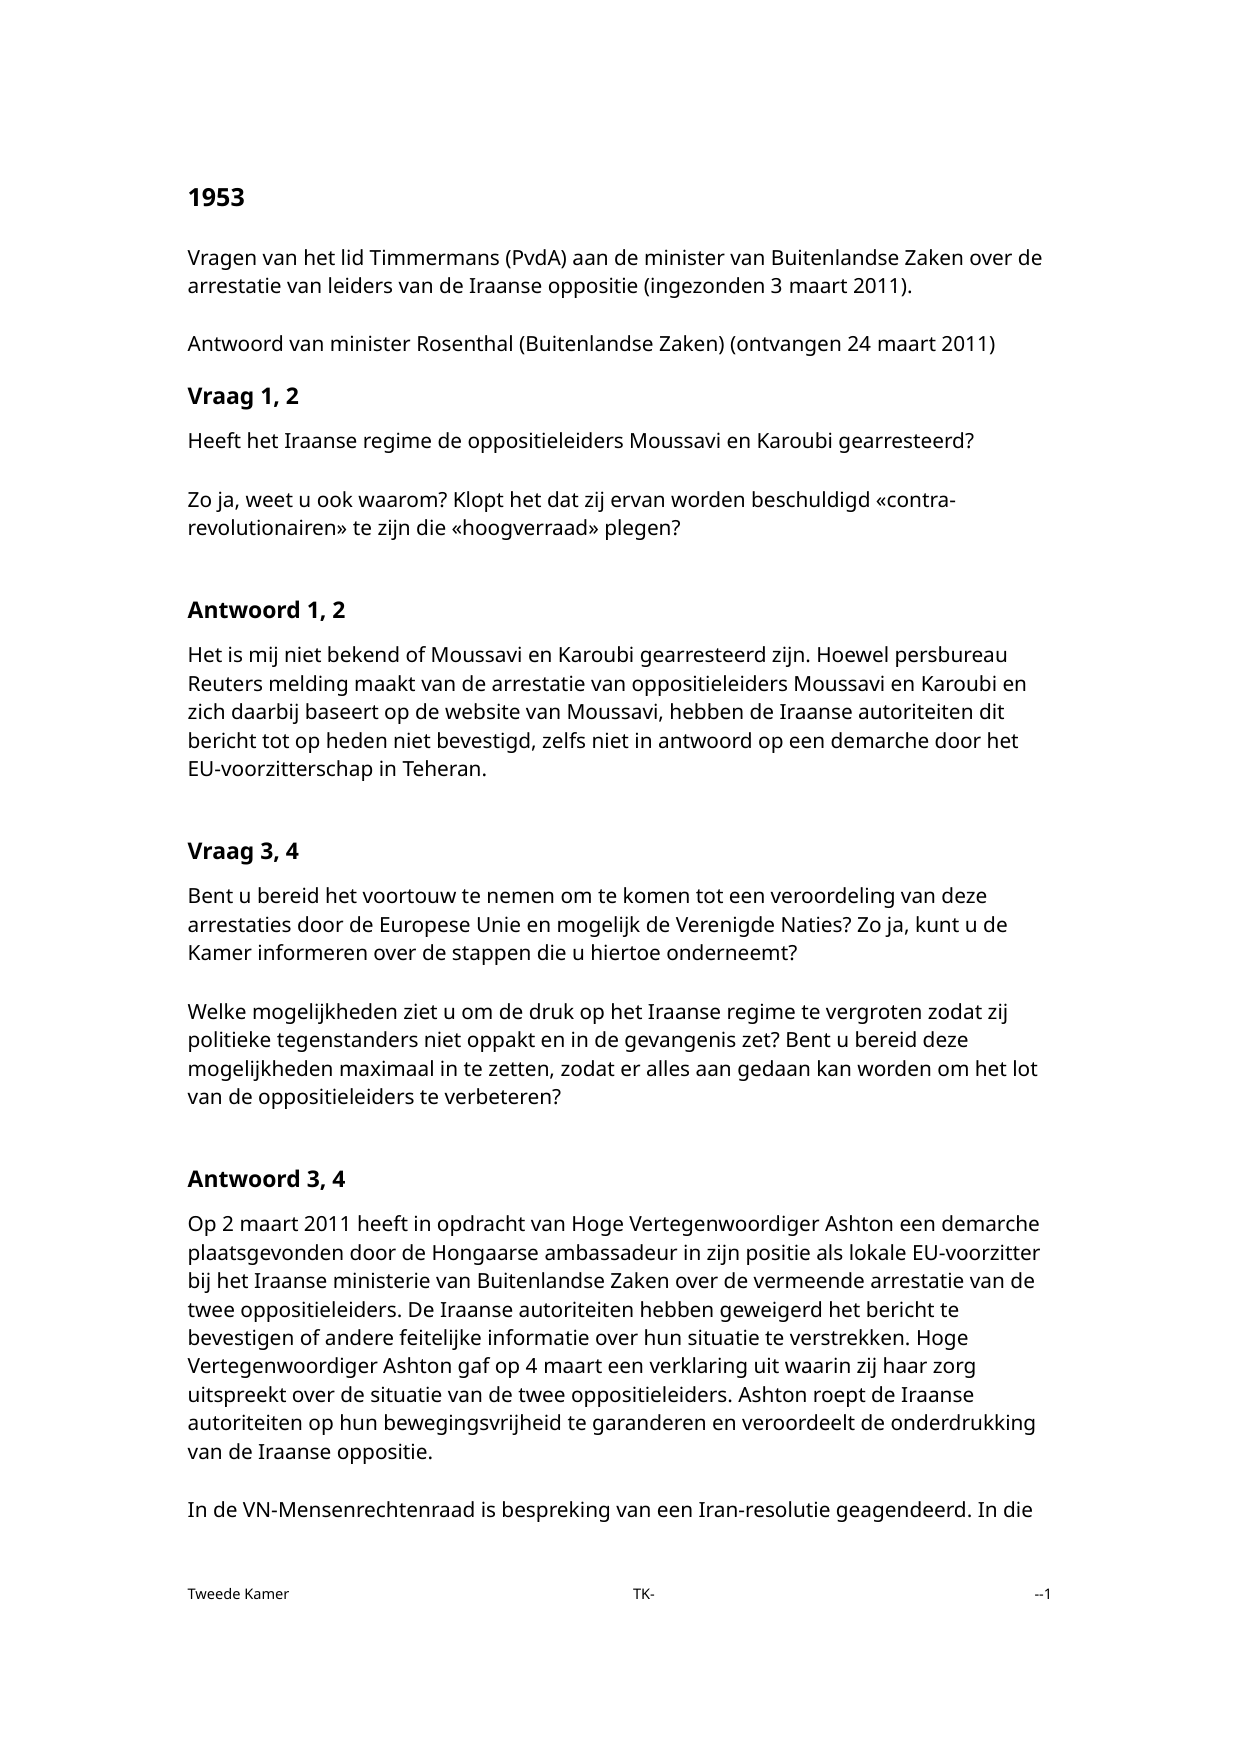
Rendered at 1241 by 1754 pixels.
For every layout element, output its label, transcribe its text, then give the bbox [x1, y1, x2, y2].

text Bent u bereid het voortouw te nemen om te komen tot een veroordeling van deze arrestaties door de Europese Unie en mogelijk de Verenigde Naties? Zo ja, kunt u de Kamer informeren over de stappen die u hiertoe onderneemt? [187, 882, 1053, 967]
text Welke mogelijkheden ziet u om de druk op het Iraanse regime te vergroten zodat zij politieke tegenstanders niet oppakt en in de gevangenis zet? Bent u bereid deze mogelijkheden maximaal in te zetten, zodat er alles aan gedaan kan worden om het lot van de oppositieleiders te verbeteren? [187, 997, 1053, 1111]
text Zo ja, weet u ook waarom? Klopt het dat zij ervan worden beschuldigd «contra-revolutionairen» te zijn die «hoogverraad» plegen? [187, 485, 1053, 542]
text 1953 [187, 179, 1053, 213]
text Het is mij niet bekend of Moussavi en Karoubi gearresteerd zijn. Hoewel persbureau Reuters melding maakt van de arrestatie van oppositieleiders Moussavi en Karoubi en zich daarbij baseert op de website van Moussavi, hebben de Iraanse autoriteiten dit bericht tot op heden niet bevestigd, zelfs niet in antwoord op een demarche door het EU-voorzitterschap in Teheran. [187, 641, 1053, 783]
text In de VN-Mensenrechtenraad is bespreking van een Iran-resolutie geagendeerd. In die [187, 1495, 1053, 1524]
subtitle Vraag 3, 4 [187, 835, 1053, 867]
text Op 2 maart 2011 heeft in opdracht van Hoge Vertegenwoordiger Ashton een demarche plaatsgevonden door de Hongaarse ambassadeur in zijn positie als lokale EU-voorzitter bij het Iraanse ministerie van Buitenlandse Zaken over de vermeende arrestatie van de twee oppositieleiders. De Iraanse autoriteiten hebben geweigerd het bericht te bevestigen of andere feitelijke informatie over hun situatie te verstrekken. Hoge Vertegenwoordiger Ashton gaf op 4 maart een verklaring uit waarin zij haar zorg uitspreekt over de situatie van de twee oppositieleiders. Ashton roept de Iraanse autoriteiten op hun bewegingsvrijheid te garanderen en veroordeelt de onderdrukking van de Iraanse oppositie. [187, 1209, 1053, 1465]
text Heeft het Iraanse regime de oppositieleiders Moussavi en Karoubi gearresteerd? [187, 427, 1053, 455]
subtitle Antwoord 3, 4 [187, 1163, 1053, 1194]
subtitle Antwoord 1, 2 [187, 594, 1053, 626]
subtitle Vraag 1, 2 [187, 380, 1053, 412]
text Vragen van het lid Timmermans (PvdA) aan de minister van Buitenlandse Zaken over de arrestatie van leiders van de Iraanse oppositie (ingezonden 3 maart 2011). [187, 243, 1053, 300]
text Antwoord van minister Rosenthal (Buitenlandse Zaken) (ontvangen 24 maart 2011) [187, 329, 1053, 358]
